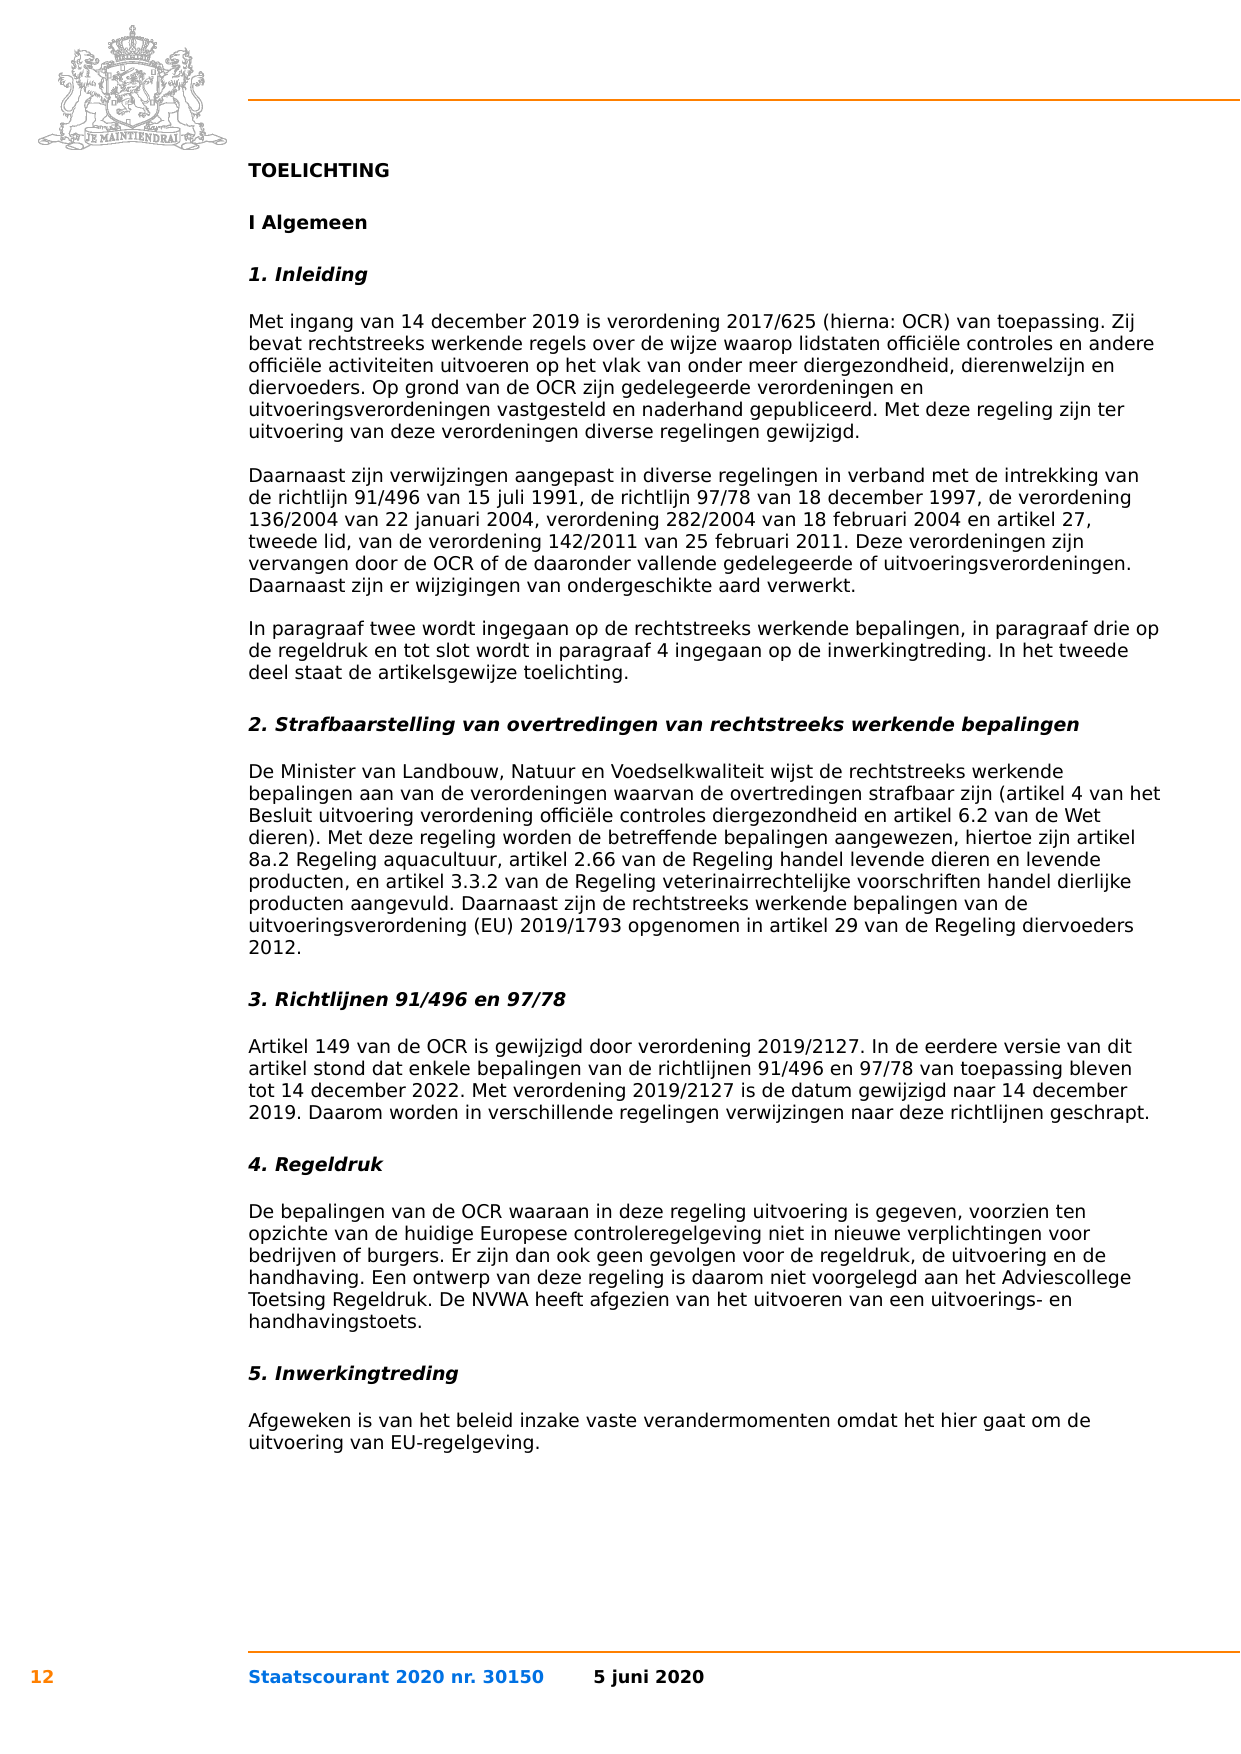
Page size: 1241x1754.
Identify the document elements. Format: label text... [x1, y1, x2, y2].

picture [38, 25, 227, 150]
subtitle 1. Inleiding [248, 264, 1163, 286]
text De Minister van Landbouw, Natuur en Voedselkwaliteit wijst de rechtstreeks werkende bepalingen aan van de verordeningen waarvan de overtredingen strafbaar zijn (artikel 4 van het Besluit uitvoering verordening officiële controles diergezondheid en artikel 6.2 van de Wet dieren). Met deze regeling worden de betreffende bepalingen aangewezen, hiertoe zijn artikel 8a.2 Regeling aquacultuur, artikel 2.66 van de Regeling handel levende dieren en levende producten, en artikel 3.3.2 van de Regeling veterinairrechtelijke voorschriften handel dierlijke producten aangevuld. Daarnaast zijn de rechtstreeks werkende bepalingen van de uitvoeringsverordening (EU) 2019/1793 opgenomen in artikel 29 van de Regeling diervoeders 2012. [248, 761, 1163, 959]
subtitle 3. Richtlijnen 91/496 en 97/78 [248, 989, 1163, 1011]
subtitle TOELICHTING [248, 160, 1163, 182]
subtitle 2. Strafbaarstelling van overtredingen van rechtstreeks werkende bepalingen [248, 714, 1163, 736]
text Afgeweken is van het beleid inzake vaste verandermomenten omdat het hier gaat om de uitvoering van EU-regelgeving. [248, 1410, 1163, 1454]
text In paragraaf twee wordt ingegaan op de rechtstreeks werkende bepalingen, in paragraaf drie op de regeldruk en tot slot wordt in paragraaf 4 ingegaan op de inwerkingtreding. In het tweede deel staat de artikelsgewijze toelichting. [248, 618, 1163, 684]
text De bepalingen van de OCR waaraan in deze regeling uitvoering is gegeven, voorzien ten opzichte van de huidige Europese controleregelgeving niet in nieuwe verplichtingen voor bedrijven of burgers. Er zijn dan ook geen gevolgen voor de regeldruk, de uitvoering en de handhaving. Een ontwerp van deze regeling is daarom niet voorgelegd aan het Adviescollege Toetsing Regeldruk. De NVWA heeft afgezien van het uitvoeren van een uitvoerings- en handhavingstoets. [248, 1201, 1163, 1333]
subtitle 4. Regeldruk [248, 1154, 1163, 1176]
text Daarnaast zijn verwijzingen aangepast in diverse regelingen in verband met de intrekking van de richtlijn 91/496 van 15 juli 1991, de richtlijn 97/78 van 18 december 1997, de verordening 136/2004 van 22 januari 2004, verordening 282/2004 van 18 februari 2004 en artikel 27, tweede lid, van de verordening 142/2011 van 25 februari 2011. Deze verordeningen zijn vervangen door de OCR of de daaronder vallende gedelegeerde of uitvoeringsverordeningen. Daarnaast zijn er wijzigingen van ondergeschikte aard verwerkt. [248, 464, 1163, 596]
subtitle I Algemeen [248, 212, 1163, 234]
text Met ingang van 14 december 2019 is verordening 2017/625 (hierna: OCR) van toepassing. Zij bevat rechtstreeks werkende regels over de wijze waarop lidstaten officiële controles en andere officiële activiteiten uitvoeren op het vlak van onder meer diergezondheid, dierenwelzijn en diervoeders. Op grond van de OCR zijn gedelegeerde verordeningen en uitvoeringsverordeningen vastgesteld en naderhand gepubliceerd. Met deze regeling zijn ter uitvoering van deze verordeningen diverse regelingen gewijzigd. [248, 311, 1163, 443]
subtitle 5. Inwerkingtreding [248, 1363, 1163, 1385]
text Artikel 149 van de OCR is gewijzigd door verordening 2019/2127. In de eerdere versie van dit artikel stond dat enkele bepalingen van de richtlijnen 91/496 en 97/78 van toepassing bleven tot 14 december 2022. Met verordening 2019/2127 is de datum gewijzigd naar 14 december 2019. Daarom worden in verschillende regelingen verwijzingen naar deze richtlijnen geschrapt. [248, 1036, 1163, 1124]
